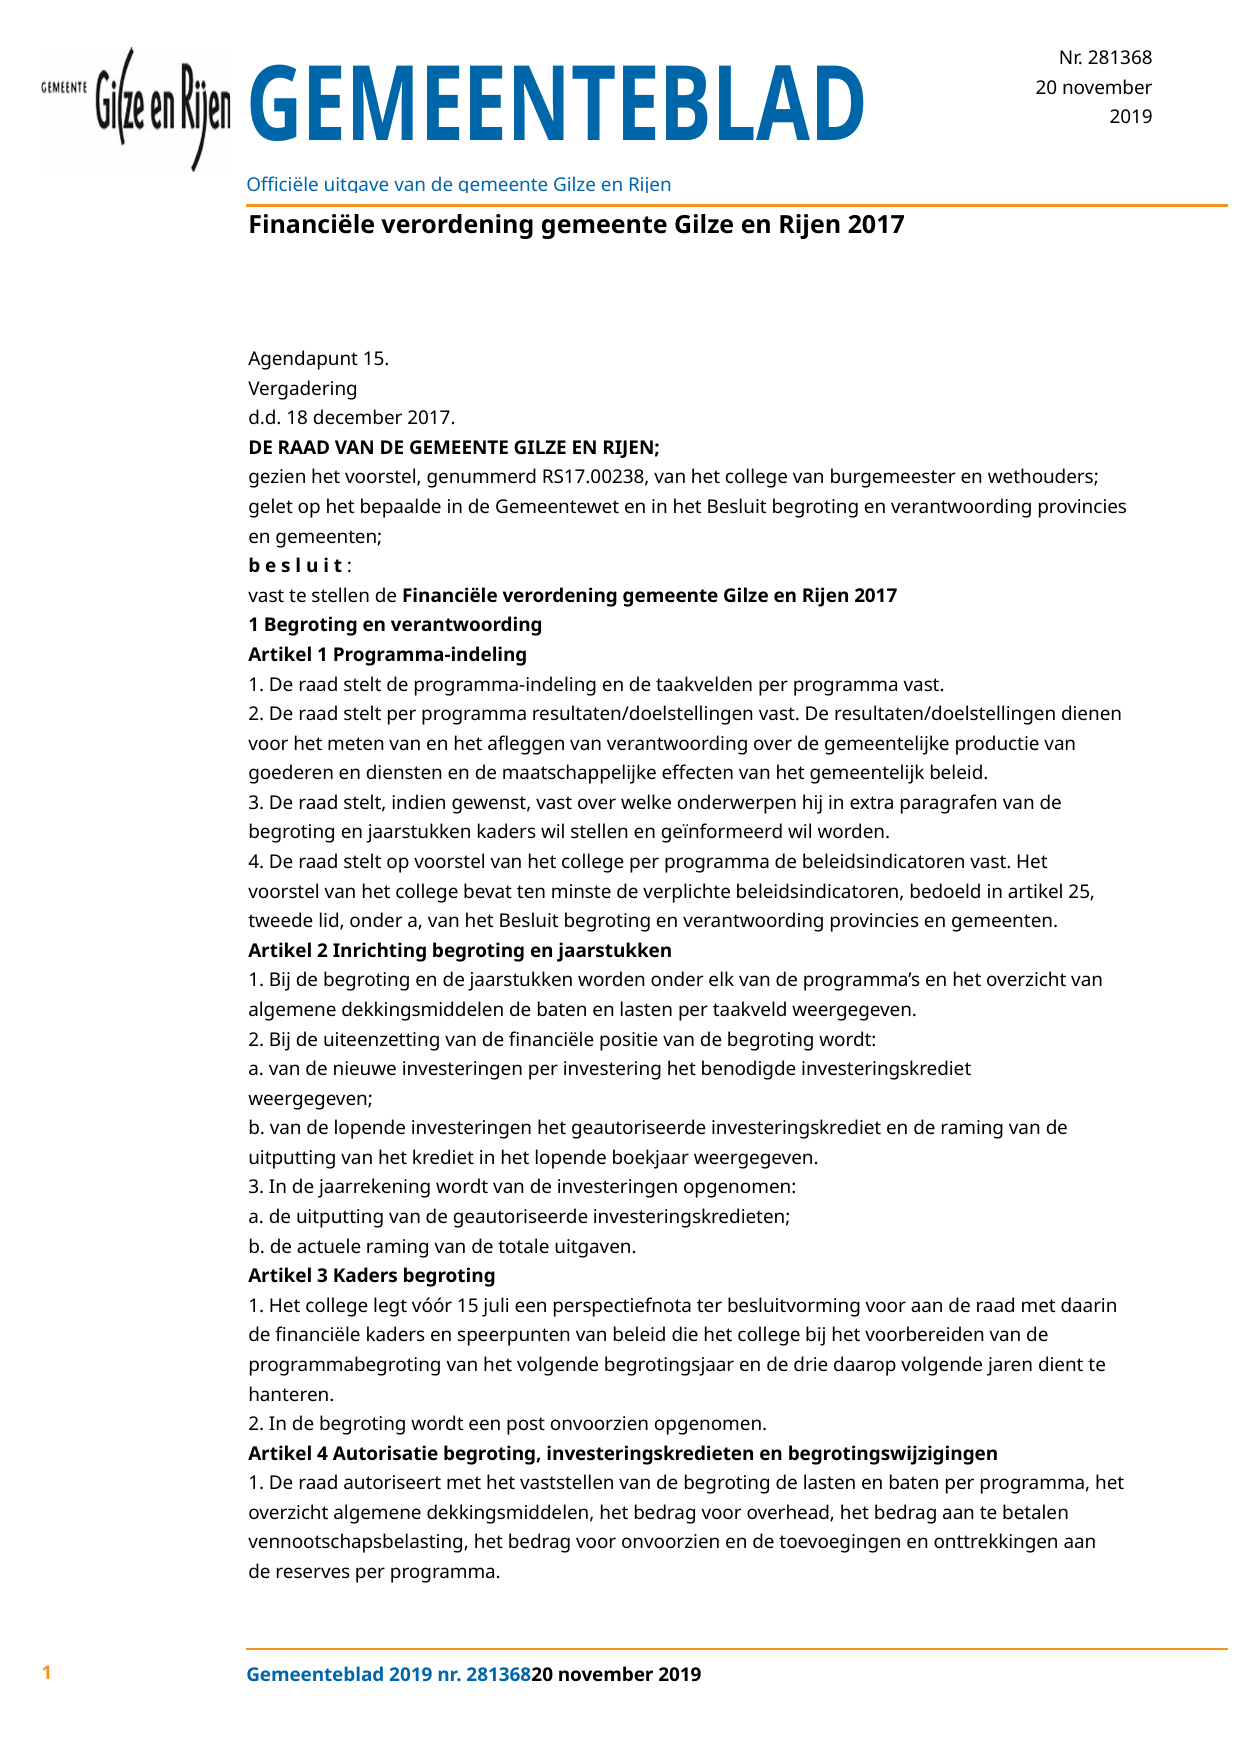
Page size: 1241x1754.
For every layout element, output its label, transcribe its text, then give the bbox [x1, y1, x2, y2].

picture [41, 47, 231, 172]
text b. de actuele raming van de totale uitgaven. [248, 1233, 1152, 1258]
text weergegeven; [248, 1085, 1152, 1111]
text b. van de lopende investeringen het geautoriseerde investeringskrediet en de raming van de [248, 1114, 1152, 1140]
text gezien het voorstel, genummerd RS17.00238, van het college van burgemeester en wethouders; [248, 464, 1152, 489]
text DE RAAD VAN DE GEMEENTE GILZE EN RIJEN; [248, 434, 1152, 460]
text de reserves per programma. [248, 1558, 1152, 1584]
text Artikel 1 Programma-indeling [248, 641, 1152, 667]
text 2. De raad stelt per programma resultaten/doelstellingen vast. De resultaten/doelstellingen dienen [248, 700, 1152, 726]
text Artikel 2 Inrichting begroting en jaarstukken [248, 937, 1152, 963]
text hanteren. [248, 1381, 1152, 1406]
text Financiële verordening gemeente Gilze en Rijen 2017 [248, 207, 1152, 241]
text Agendapunt 15. [248, 345, 1152, 371]
text vennootschapsbelasting, het bedrag voor onvoorzien en de toevoegingen en onttrekkingen aan [248, 1529, 1152, 1554]
text 1. De raad autoriseert met het vaststellen van de begroting de lasten en baten per programma, het [248, 1469, 1152, 1495]
text tweede lid, onder a, van het Besluit begroting en verantwoording provincies en gemeenten. [248, 907, 1152, 933]
text 2. Bij de uiteenzetting van de financiële positie van de begroting wordt: [248, 1026, 1152, 1051]
text voorstel van het college bevat ten minste de verplichte beleidsindicatoren, bedoeld in artikel 25, [248, 878, 1152, 903]
text Artikel 4 Autorisatie begroting, investeringskredieten en begrotingswijzigingen [248, 1440, 1152, 1466]
text 3. De raad stelt, indien gewenst, vast over welke onderwerpen hij in extra paragrafen van de [248, 789, 1152, 815]
text d.d. 18 december 2017. [248, 404, 1152, 430]
text Vergadering [248, 375, 1152, 401]
text a. de uitputting van de geautoriseerde investeringskredieten; [248, 1203, 1152, 1229]
text de financiële kaders en speerpunten van beleid die het college bij het voorbereiden van de [248, 1322, 1152, 1347]
text en gemeenten; [248, 523, 1152, 548]
text gelet op het bepaalde in de Gemeentewet en in het Besluit begroting en verantwoording provincies [248, 493, 1152, 519]
text vast te stellen de Financiële verordening gemeente Gilze en Rijen 2017 [248, 582, 1152, 608]
text overzicht algemene dekkingsmiddelen, het bedrag voor overhead, het bedrag aan te betalen [248, 1499, 1152, 1525]
text algemene dekkingsmiddelen de baten en lasten per taakveld weergegeven. [248, 996, 1152, 1022]
text 2. In de begroting wordt een post onvoorzien opgenomen. [248, 1410, 1152, 1436]
text 4. De raad stelt op voorstel van het college per programma de beleidsindicatoren vast. Het [248, 848, 1152, 874]
text 1. Het college legt vóór 15 juli een perspectiefnota ter besluitvorming voor aan de raad met daarin [248, 1292, 1152, 1318]
text a. van de nieuwe investeringen per investering het benodigde investeringskrediet [248, 1055, 1152, 1081]
text goederen en diensten en de maatschappelijke effecten van het gemeentelijk beleid. [248, 759, 1152, 785]
text uitputting van het krediet in het lopende boekjaar weergegeven. [248, 1144, 1152, 1170]
text Artikel 3 Kaders begroting [248, 1262, 1152, 1288]
text b e s l u i t : [248, 552, 1152, 578]
text 1. De raad stelt de programma-indeling en de taakvelden per programma vast. [248, 671, 1152, 696]
text 1. Bij de begroting en de jaarstukken worden onder elk van de programma’s en het overzicht van [248, 967, 1152, 992]
text 1 Begroting en verantwoording [248, 612, 1152, 637]
text programmabegroting van het volgende begrotingsjaar en de drie daarop volgende jaren dient te [248, 1351, 1152, 1377]
text voor het meten van en het afleggen van verantwoording over de gemeentelijke productie van [248, 730, 1152, 756]
text 3. In de jaarrekening wordt van de investeringen opgenomen: [248, 1174, 1152, 1199]
text begroting en jaarstukken kaders wil stellen en geïnformeerd wil worden. [248, 819, 1152, 844]
